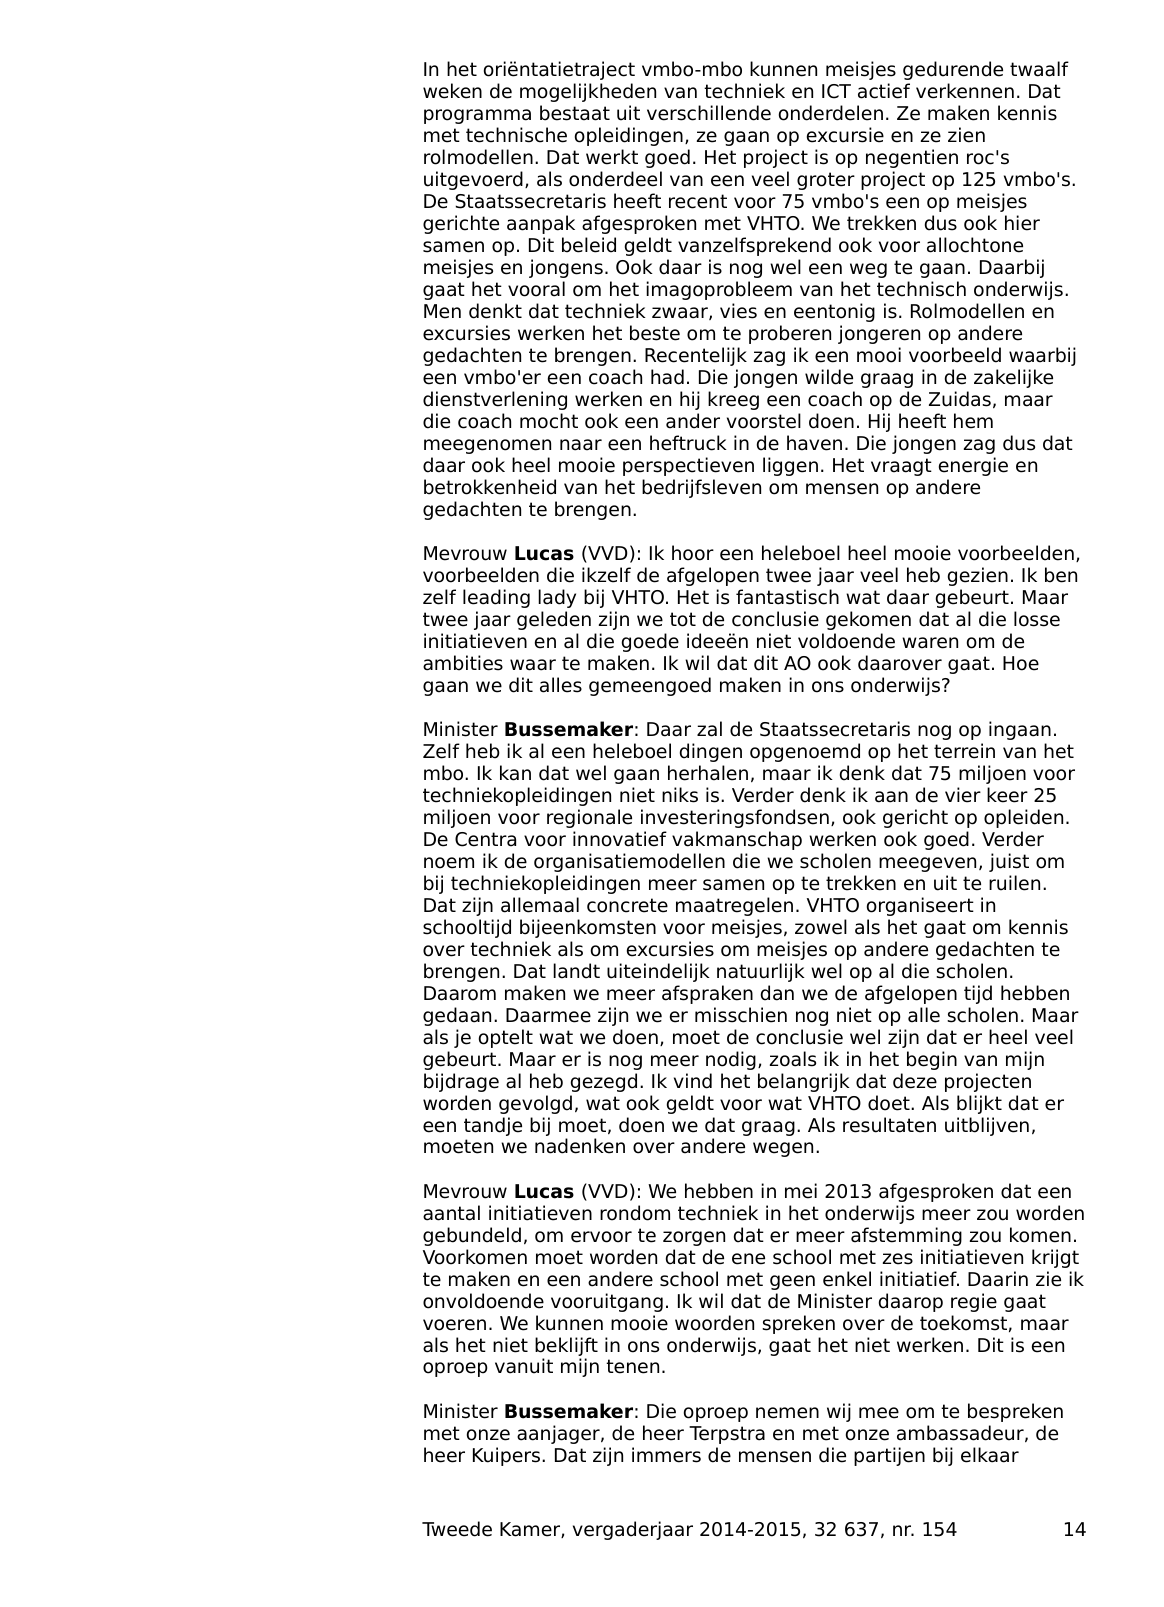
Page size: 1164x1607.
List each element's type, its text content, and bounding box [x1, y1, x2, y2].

text Mevrouw Lucas (VVD): We hebben in mei 2013 afgesproken dat een aantal initiatieven rondom techniek in het onderwijs meer zou worden gebundeld, om ervoor te zorgen dat er meer afstemming zou komen. Voorkomen moet worden dat de ene school met zes initiatieven krijgt te maken en een andere school met geen enkel initiatief. Daarin zie ik onvoldoende vooruitgang. Ik wil dat de Minister daarop regie gaat voeren. We kunnen mooie woorden spreken over de toekomst, maar als het niet beklijft in ons onderwijs, gaat het niet werken. Dit is een oproep vanuit mijn tenen. [422, 1181, 1087, 1378]
text Mevrouw Lucas (VVD): Ik hoor een heleboel heel mooie voorbeelden, voorbeelden die ikzelf de afgelopen twee jaar veel heb gezien. Ik ben zelf leading lady bij VHTO. Het is fantastisch wat daar gebeurt. Maar twee jaar geleden zijn we tot de conclusie gekomen dat al die losse initiatieven en al die goede ideeën niet voldoende waren om de ambities waar te maken. Ik wil dat dit AO ook daarover gaat. Hoe gaan we dit alles gemeengoed maken in ons onderwijs? [422, 543, 1087, 697]
text Minister Bussemaker: Die oproep nemen wij mee om te bespreken met onze aanjager, de heer Terpstra en met onze ambassadeur, de heer Kuipers. Dat zijn immers de mensen die partijen bij elkaar [422, 1401, 1087, 1467]
text Minister Bussemaker: Daar zal de Staatssecretaris nog op ingaan. Zelf heb ik al een heleboel dingen opgenoemd op het terrein van het mbo. Ik kan dat wel gaan herhalen, maar ik denk dat 75 miljoen voor techniekopleidingen niet niks is. Verder denk ik aan de vier keer 25 miljoen voor regionale investeringsfondsen, ook gericht op opleiden. De Centra voor innovatief vakmanschap werken ook goed. Verder noem ik de organisatiemodellen die we scholen meegeven, juist om bij techniekopleidingen meer samen op te trekken en uit te ruilen. Dat zijn allemaal concrete maatregelen. VHTO organiseert in schooltijd bijeenkomsten voor meisjes, zowel als het gaat om kennis over techniek als om excursies om meisjes op andere gedachten te brengen. Dat landt uiteindelijk natuurlijk wel op al die scholen. Daarom maken we meer afspraken dan we de afgelopen tijd hebben gedaan. Daarmee zijn we er misschien nog niet op alle scholen. Maar als je optelt wat we doen, moet de conclusie wel zijn dat er heel veel gebeurt. Maar er is nog meer nodig, zoals ik in het begin van mijn bijdrage al heb gezegd. Ik vind het belangrijk dat deze projecten worden gevolgd, wat ook geldt voor wat VHTO doet. Als blijkt dat er een tandje bij moet, doen we dat graag. Als resultaten uitblijven, moeten we nadenken over andere wegen. [422, 719, 1087, 1158]
text In het oriëntatietraject vmbo-mbo kunnen meisjes gedurende twaalf weken de mogelijkheden van techniek en ICT actief verkennen. Dat programma bestaat uit verschillende onderdelen. Ze maken kennis met technische opleidingen, ze gaan op excursie en ze zien rolmodellen. Dat werkt goed. Het project is op negentien roc's uitgevoerd, als onderdeel van een veel groter project op 125 vmbo's. De Staatssecretaris heeft recent voor 75 vmbo's een op meisjes gerichte aanpak afgesproken met VHTO. We trekken dus ook hier samen op. Dit beleid geldt vanzelfsprekend ook voor allochtone meisjes en jongens. Ook daar is nog wel een weg te gaan. Daarbij gaat het vooral om het imagoprobleem van het technisch onderwijs. Men denkt dat techniek zwaar, vies en eentonig is. Rolmodellen en excursies werken het beste om te proberen jongeren op andere gedachten te brengen. Recentelijk zag ik een mooi voorbeeld waarbij een vmbo'er een coach had. Die jongen wilde graag in de zakelijke dienstverlening werken en hij kreeg een coach op de Zuidas, maar die coach mocht ook een ander voorstel doen. Hij heeft hem meegenomen naar een heftruck in de haven. Die jongen zag dus dat daar ook heel mooie perspectieven liggen. Het vraagt energie en betrokkenheid van het bedrijfsleven om mensen op andere gedachten te brengen. [422, 59, 1087, 521]
